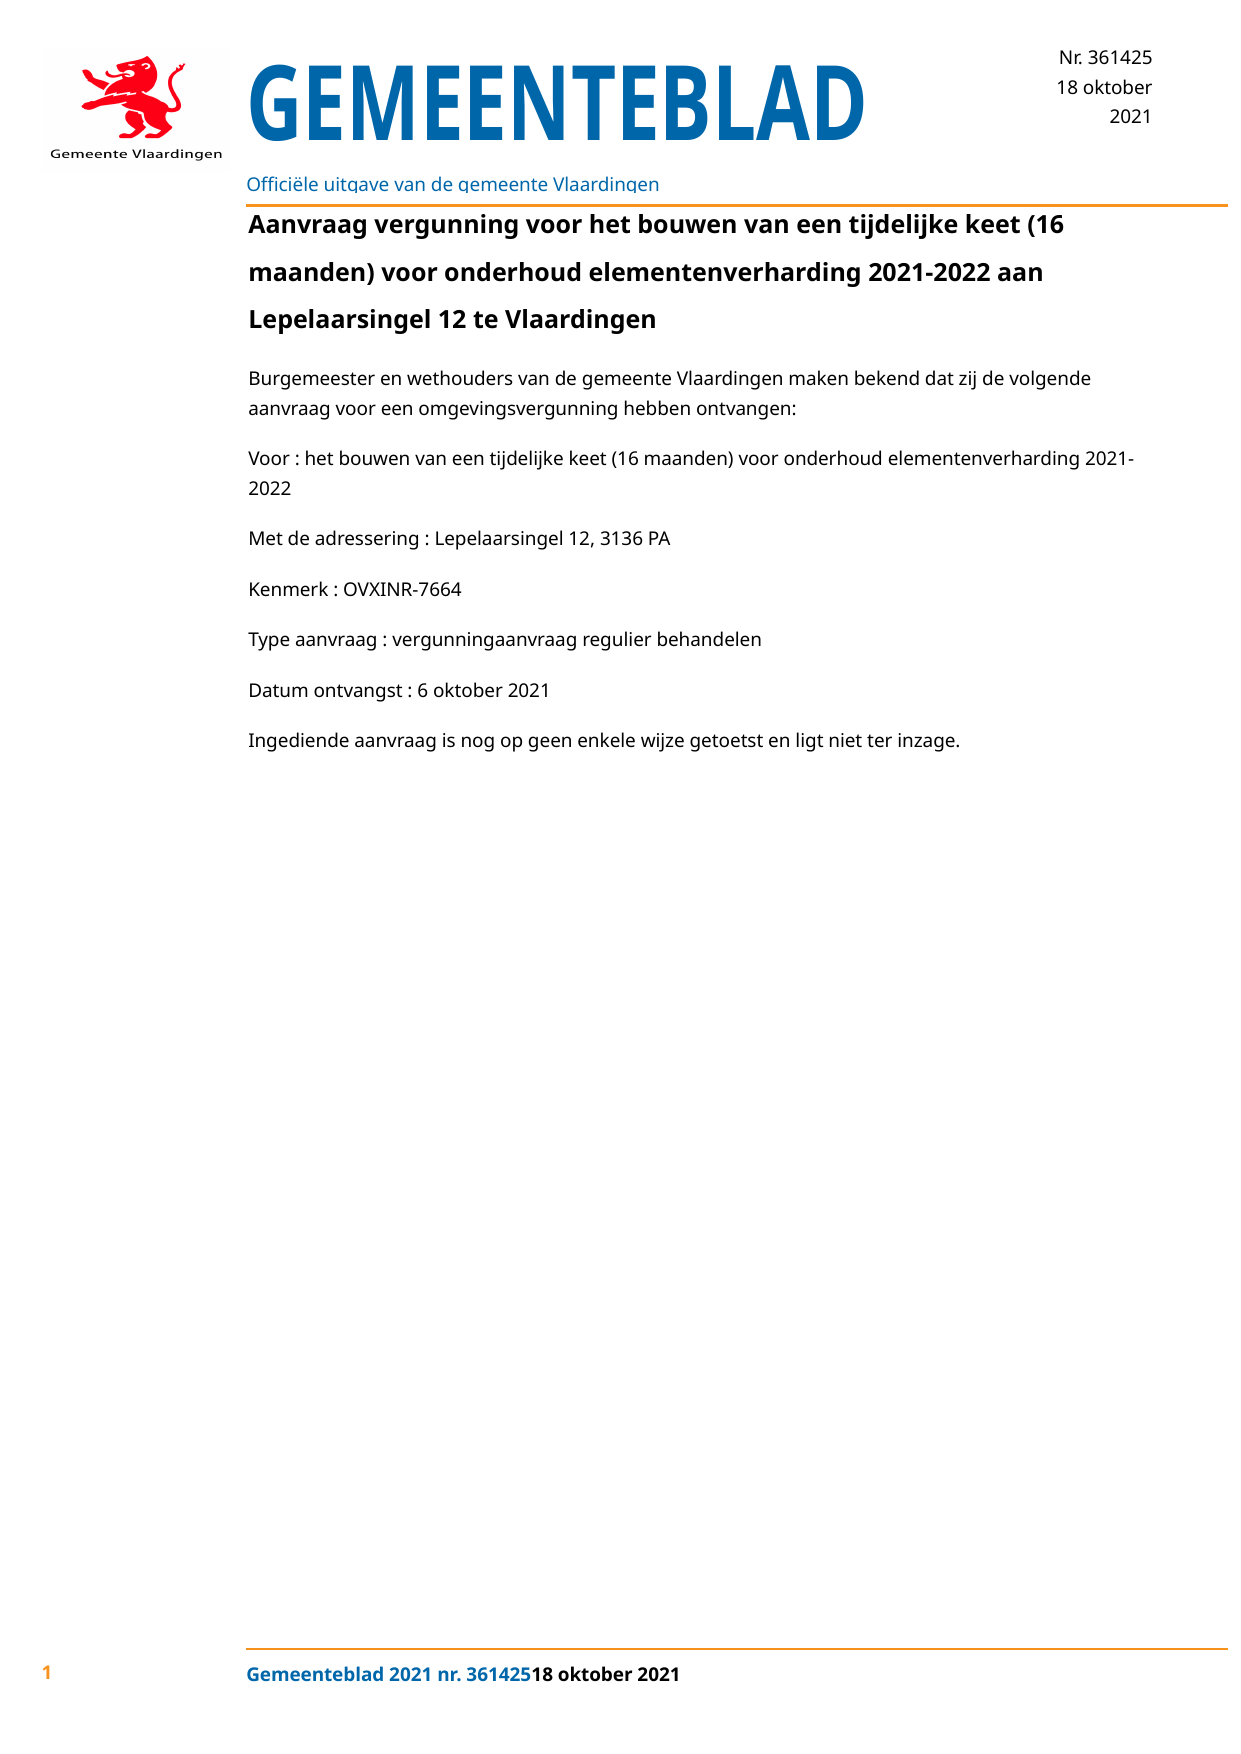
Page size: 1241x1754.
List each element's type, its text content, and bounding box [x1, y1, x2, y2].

text Datum ontvangst : 6 oktober 2021 [248, 677, 1152, 702]
text Type aanvraag : vergunningaanvraag regulier behandelen [248, 626, 1152, 652]
text Aanvraag vergunning voor het bouwen van een tijdelijke keet (16 maanden) voor onderhoud elementenverharding 2021-2022 aan Lepelaarsingel 12 te Vlaardingen [248, 207, 1152, 336]
text Kenmerk : OVXINR-7664 [248, 576, 1152, 602]
text Ingediende aanvraag is nog op geen enkele wijze getoetst en ligt niet ter inzage. [248, 727, 1152, 753]
picture [41, 47, 231, 172]
text Met de adressering : Lepelaarsingel 12, 3136 PA [248, 526, 1152, 551]
text Voor : het bouwen van een tijdelijke keet (16 maanden) voor onderhoud elementenverharding 2021-2022 [248, 446, 1152, 501]
text Burgemeester en wethouders van de gemeente Vlaardingen maken bekend dat zij de volgende aanvraag voor een omgevingsvergunning hebben ontvangen: [248, 366, 1152, 421]
